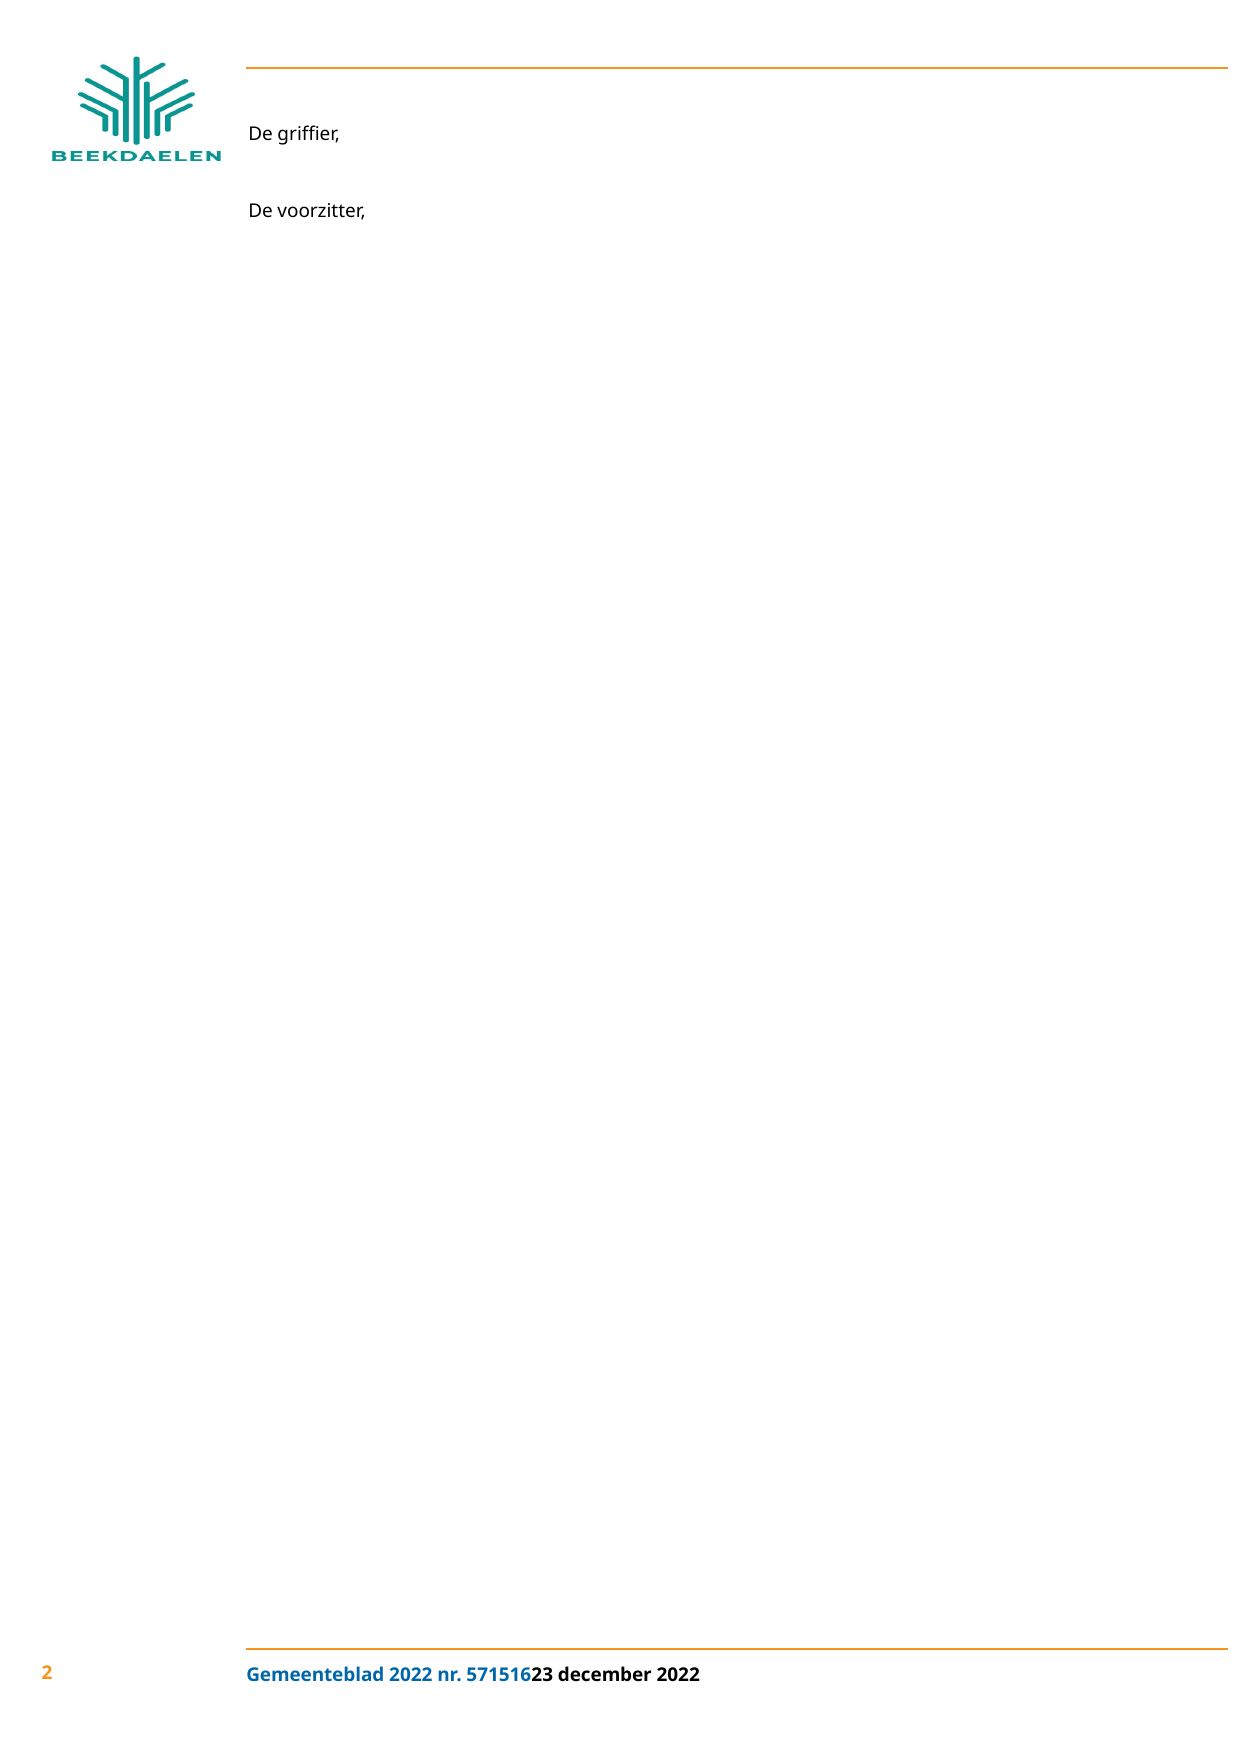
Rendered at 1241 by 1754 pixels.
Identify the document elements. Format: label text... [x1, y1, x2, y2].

text De griffier, [248, 121, 1152, 146]
picture [41, 47, 231, 172]
text De voorzitter, [248, 198, 1152, 223]
